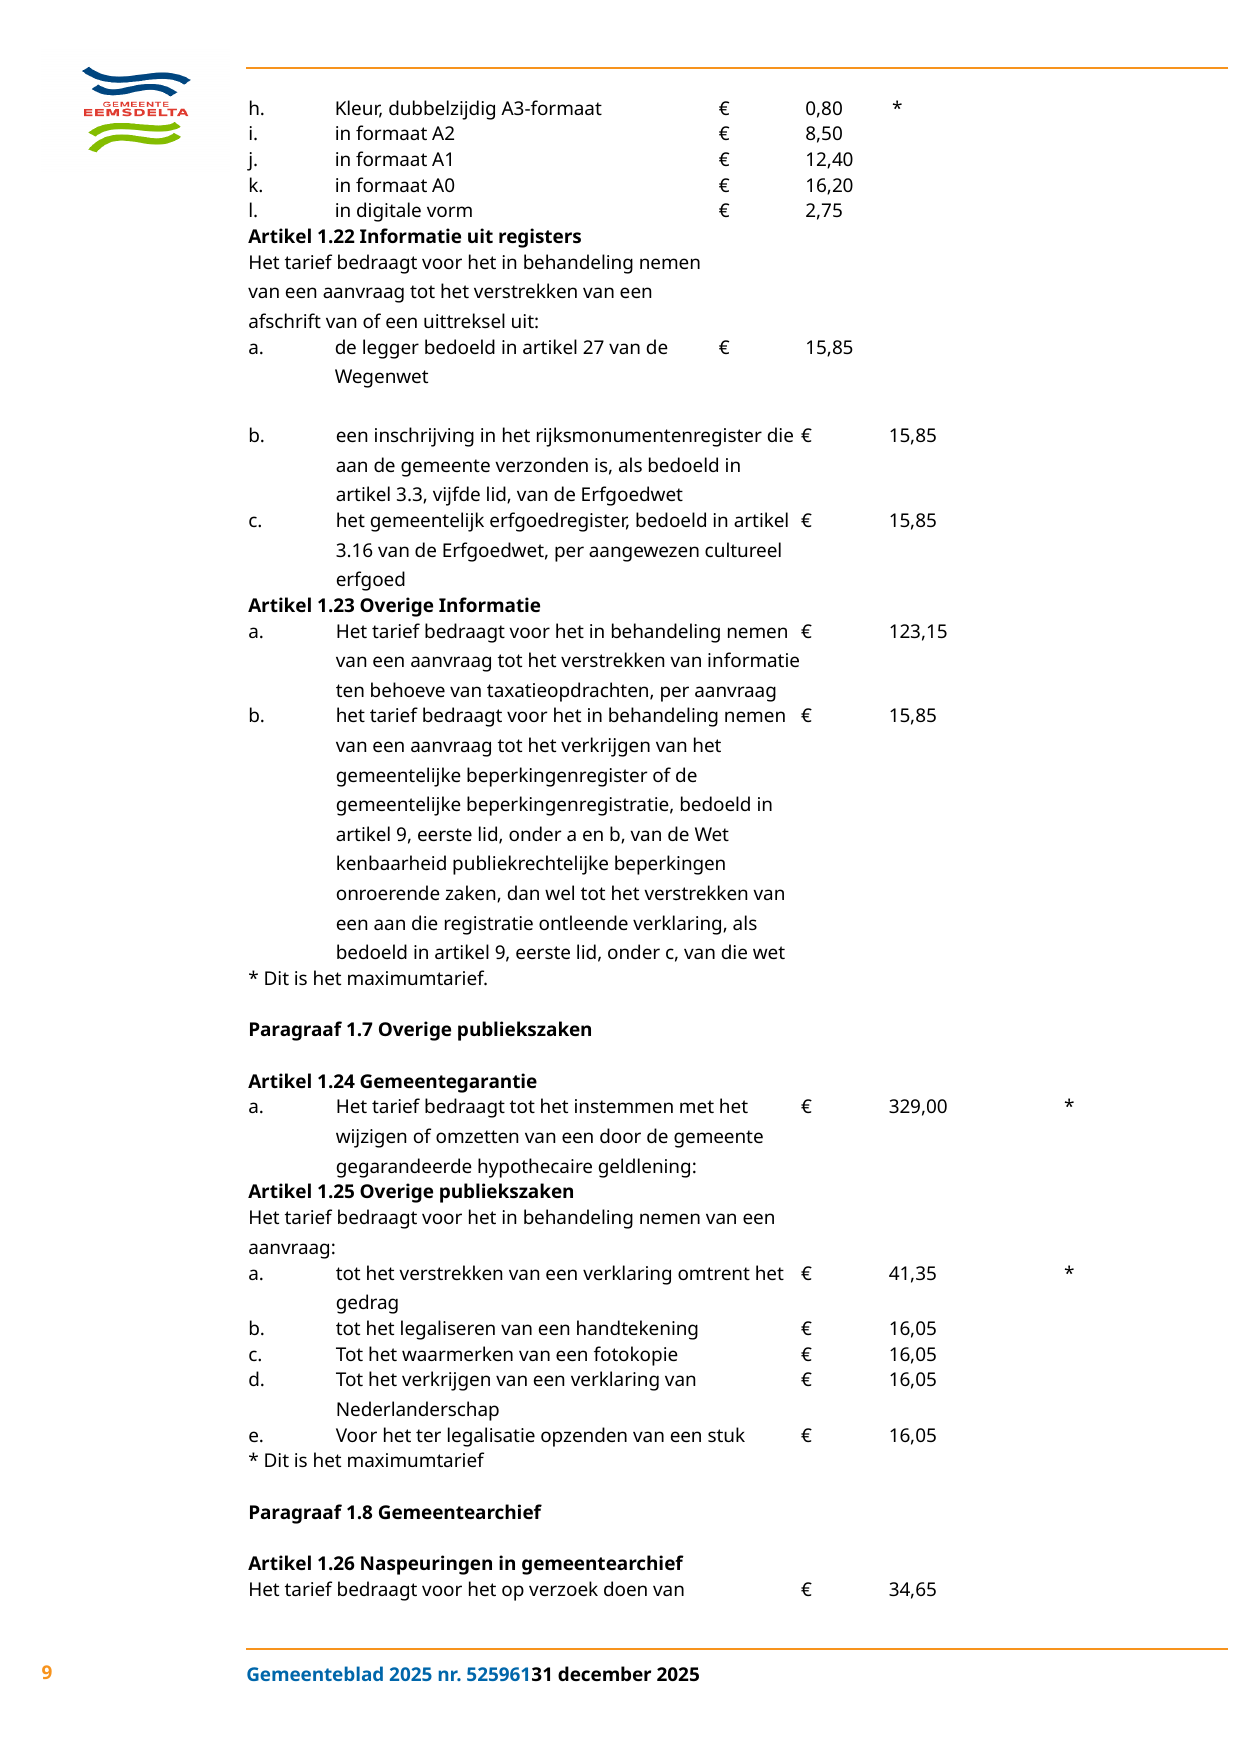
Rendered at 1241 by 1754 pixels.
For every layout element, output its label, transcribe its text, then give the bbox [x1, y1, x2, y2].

table_cell [889, 1017, 1064, 1042]
table_cell € [801, 1094, 888, 1179]
table_cell tot het legaliseren van een handtekening [336, 1315, 801, 1341]
table_cell [1064, 1042, 1152, 1068]
table_cell in digitale vorm [335, 198, 718, 223]
table_cell € [719, 95, 805, 121]
table_cell [801, 1473, 888, 1499]
table_cell [336, 1525, 423, 1550]
table_cell Artikel 1.22 Informatie uit registers [248, 224, 892, 249]
table_cell [801, 1525, 888, 1550]
table_cell b. [248, 1315, 336, 1341]
table_cell a. [248, 1260, 336, 1315]
table_cell Het tarief bedraagt voor het in behandeling nemen van een aanvraag: [248, 1204, 801, 1260]
table_cell [248, 991, 336, 1017]
table_cell Paragraaf 1.7 Overige publiekszaken [248, 1017, 801, 1042]
table_cell 0,80 [805, 95, 892, 121]
table_cell d. [248, 1366, 336, 1422]
table_cell [423, 991, 801, 1017]
table_cell € [801, 1315, 888, 1341]
table_cell [1064, 703, 1152, 965]
table_cell 329,00 [889, 1094, 1064, 1179]
table_cell [1064, 1315, 1152, 1341]
table_cell in formaat A2 [335, 121, 718, 146]
table_cell [719, 249, 805, 334]
table_cell [1064, 965, 1152, 991]
table_cell [336, 1042, 423, 1068]
table_cell [423, 1042, 801, 1068]
table_cell [892, 172, 1065, 198]
table_cell [889, 1525, 1064, 1550]
table_cell 16,05 [889, 1341, 1064, 1366]
table_cell 16,05 [889, 1315, 1064, 1341]
table_cell 2,75 [805, 198, 892, 223]
table_cell [1064, 1366, 1152, 1422]
table_cell a. [248, 618, 336, 703]
table_cell € [719, 334, 805, 389]
table_cell * [1064, 1094, 1152, 1179]
table_cell a. [248, 334, 334, 389]
table_cell a. [248, 1094, 336, 1179]
table_cell [801, 1448, 888, 1473]
table_cell * Dit is het maximumtarief [248, 1448, 801, 1473]
table_cell Paragraaf 1.8 Gemeentearchief [248, 1499, 801, 1525]
table_cell [1064, 1550, 1152, 1576]
table_cell e. [248, 1422, 336, 1447]
table_cell [1064, 1204, 1152, 1260]
table_cell € [801, 1366, 888, 1422]
table_cell Het tarief bedraagt voor het in behandeling nemen van een aanvraag tot het verstrekken van een afschrift van of een uittreksel uit: [248, 249, 718, 334]
table_cell [1064, 1473, 1152, 1499]
table_cell Het tarief bedraagt voor het op verzoek doen van [248, 1576, 801, 1602]
table_cell [889, 1499, 1064, 1525]
table_cell [336, 991, 423, 1017]
table_header 15,85 [889, 422, 1064, 507]
table_cell 8,50 [805, 121, 892, 146]
table_cell 15,85 [889, 703, 1064, 965]
table_cell 12,40 [805, 146, 892, 172]
table_cell [1064, 1017, 1152, 1042]
table_cell [892, 249, 1065, 334]
table_cell € [801, 703, 888, 965]
table_cell * Dit is het maximumtarief. [248, 965, 801, 991]
table_cell [1064, 1499, 1152, 1525]
table_cell € [719, 172, 805, 198]
table_header een inschrijving in het rijksmonumentenregister die aan de gemeente verzonden is, als bedoeld in artikel 3.3, vijfde lid, van de Erfgoedwet [336, 422, 801, 507]
table_cell [1064, 1068, 1152, 1094]
table_cell [892, 121, 1065, 146]
table_cell [805, 249, 892, 334]
table_cell 15,85 [889, 507, 1064, 592]
table_cell [1064, 507, 1152, 592]
table_cell [1064, 618, 1152, 703]
table_cell [889, 965, 1064, 991]
table_cell het tarief bedraagt voor het in behandeling nemen van een aanvraag tot het verkrijgen van het gemeentelijke beperkingenregister of de gemeentelijke beperkingenregistratie, bedoeld in artikel 9, eerste lid, onder a en b, van de Wet kenbaarheid publiekrechtelijke beperkingen onroerende zaken, dan wel tot het verstrekken van een aan die registratie ontleende verklaring, als bedoeld in artikel 9, eerste lid, onder c, van die wet [336, 703, 801, 965]
table_cell [889, 991, 1064, 1017]
table_cell Artikel 1.26 Naspeuringen in gemeentearchief [248, 1550, 1064, 1576]
table_cell [248, 1042, 336, 1068]
table_cell l. [248, 198, 334, 223]
table_cell Artikel 1.24 Gemeentegarantie [248, 1068, 1064, 1094]
table_cell [1064, 592, 1152, 618]
table_cell € [801, 507, 888, 592]
table_cell 16,05 [889, 1422, 1064, 1447]
picture [41, 47, 231, 172]
table_cell [336, 1473, 423, 1499]
table_header [1064, 422, 1152, 507]
table_cell * [892, 95, 1065, 121]
table_cell [889, 1042, 1064, 1068]
table_cell [1064, 1422, 1152, 1447]
table_header € [801, 422, 888, 507]
table_cell tot het verstrekken van een verklaring omtrent het gedrag [336, 1260, 801, 1315]
table_cell € [801, 618, 888, 703]
table_cell € [801, 1422, 888, 1447]
table_cell [423, 1473, 801, 1499]
table_cell [1064, 1525, 1152, 1550]
table_cell € [719, 198, 805, 223]
table_cell [1064, 1179, 1152, 1204]
table_cell b. [248, 703, 336, 965]
table_cell Artikel 1.23 Overige Informatie [248, 592, 1064, 618]
table_cell k. [248, 172, 334, 198]
table_cell € [801, 1341, 888, 1366]
table_cell 34,65 [889, 1576, 1064, 1602]
table_cell 123,15 [889, 618, 1064, 703]
table_cell in formaat A0 [335, 172, 718, 198]
table_cell het gemeentelijk erfgoedregister, bedoeld in artikel 3.16 van de Erfgoedwet, per aangewezen cultureel erfgoed [336, 507, 801, 592]
table_cell in formaat A1 [335, 146, 718, 172]
table_cell Artikel 1.25 Overige publiekszaken [248, 1179, 1064, 1204]
table_cell [892, 334, 1065, 389]
table_cell [1064, 1448, 1152, 1473]
table_cell € [801, 1260, 888, 1315]
table_cell Kleur, dubbelzijdig A3-formaat [335, 95, 718, 121]
table_cell 41,35 [889, 1260, 1064, 1315]
table_cell Tot het waarmerken van een fotokopie [336, 1341, 801, 1366]
table_cell [801, 1017, 888, 1042]
table_cell Voor het ter legalisatie opzenden van een stuk [336, 1422, 801, 1447]
table_cell 16,20 [805, 172, 892, 198]
table_cell [423, 1525, 801, 1550]
table_cell [889, 1204, 1064, 1260]
table_cell [889, 1473, 1064, 1499]
table_cell 15,85 [805, 334, 892, 389]
table_cell h. [248, 95, 334, 121]
table_cell [1064, 1341, 1152, 1366]
table_cell € [801, 1576, 888, 1602]
table_cell [248, 1525, 336, 1550]
table_cell [801, 965, 888, 991]
table_cell c. [248, 1341, 336, 1366]
table_cell Het tarief bedraagt voor het in behandeling nemen van een aanvraag tot het verstrekken van informatie ten behoeve van taxatieopdrachten, per aanvraag [336, 618, 801, 703]
table_cell * [1064, 1260, 1152, 1315]
table_cell [889, 1448, 1064, 1473]
table_cell i. [248, 121, 334, 146]
table_cell [801, 1204, 888, 1260]
table_cell € [719, 146, 805, 172]
table_cell 16,05 [889, 1366, 1064, 1422]
table_cell [892, 198, 1065, 223]
table_cell j. [248, 146, 334, 172]
table_cell [1064, 1576, 1152, 1602]
table_cell [801, 1499, 888, 1525]
table_cell de legger bedoeld in artikel 27 van de Wegenwet [335, 334, 718, 389]
table_cell € [719, 121, 805, 146]
table_cell [248, 1473, 336, 1499]
table_header b. [248, 422, 336, 507]
table_cell [801, 991, 888, 1017]
table_cell [892, 224, 1065, 249]
table_cell [892, 146, 1065, 172]
table_cell c. [248, 507, 336, 592]
table_cell [1064, 991, 1152, 1017]
table_cell [801, 1042, 888, 1068]
table_cell Tot het verkrijgen van een verklaring van Nederlanderschap [336, 1366, 801, 1422]
table_cell Het tarief bedraagt tot het instemmen met het wijzigen of omzetten van een door de gemeente gegarandeerde hypothecaire geldlening: [336, 1094, 801, 1179]
